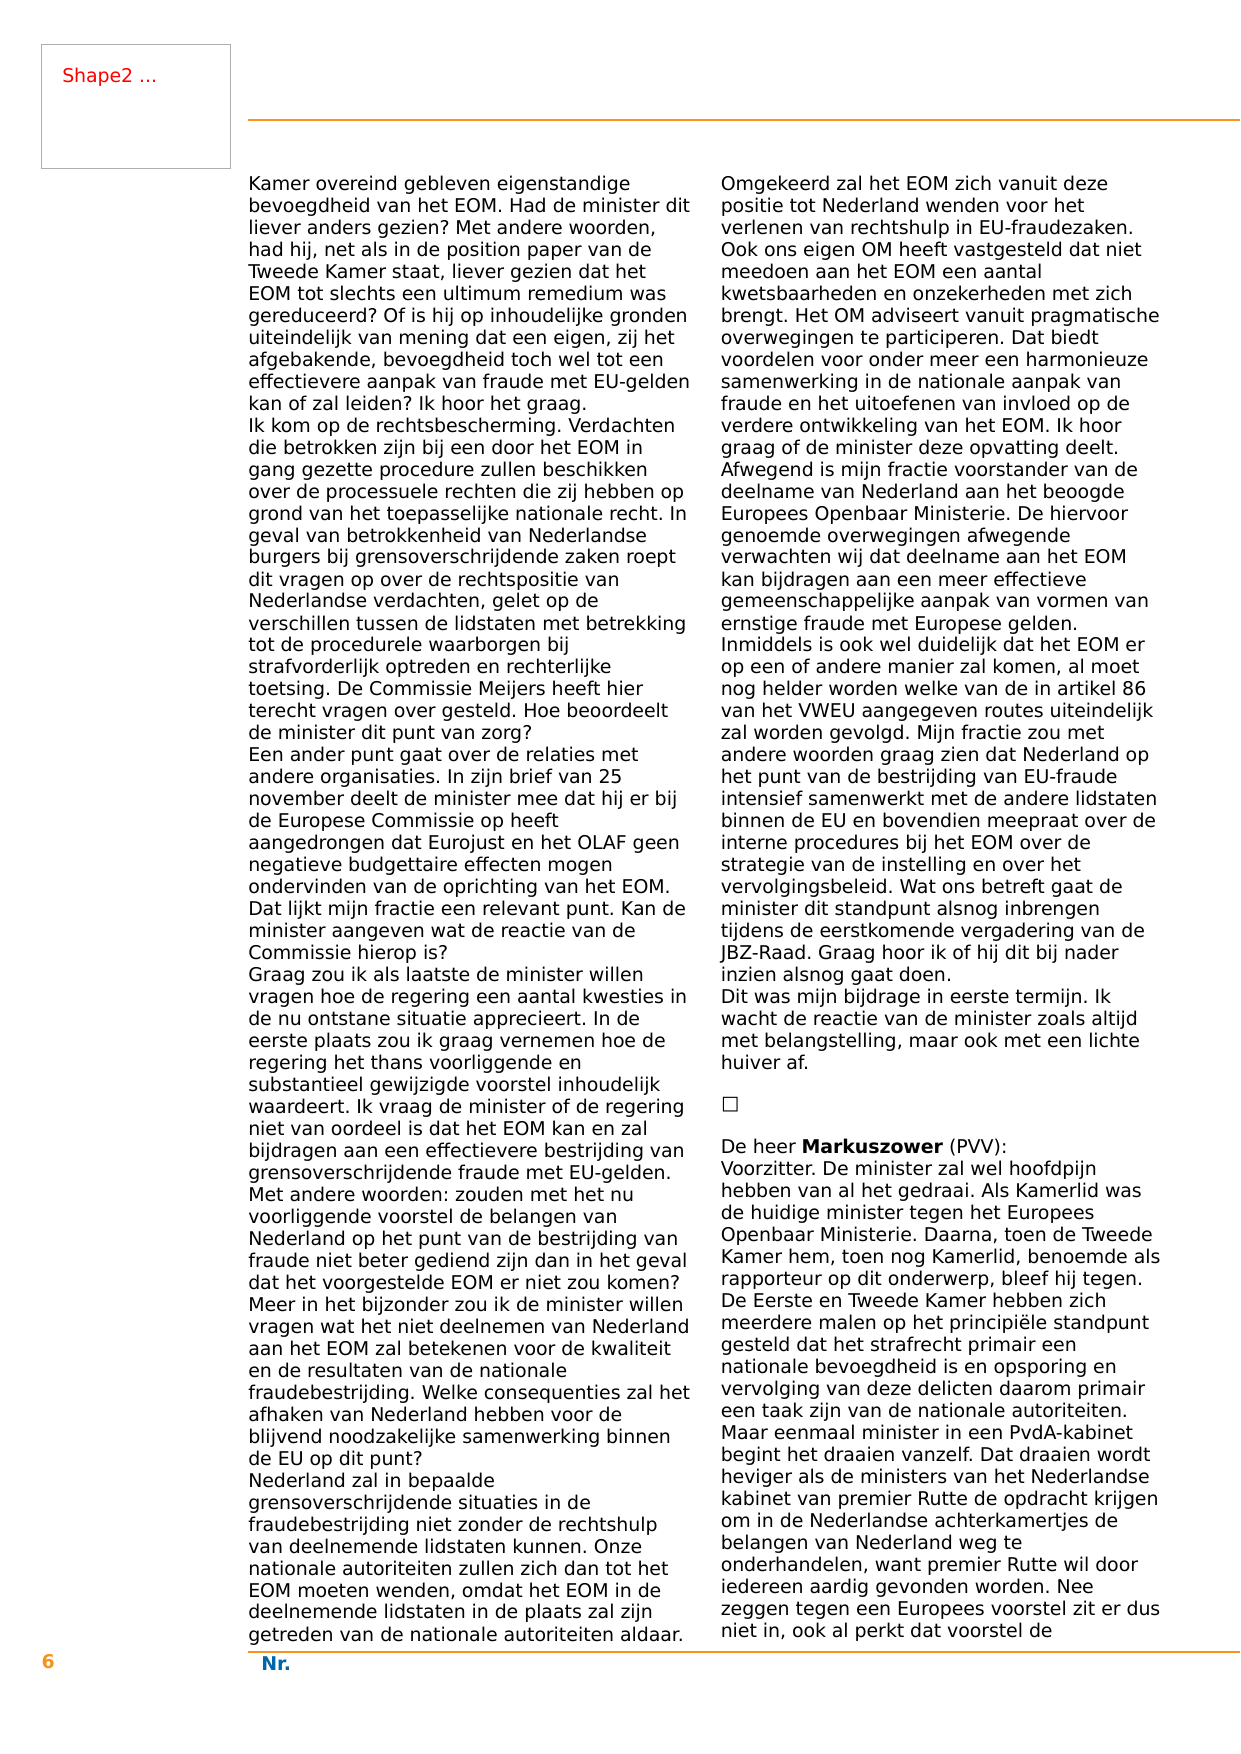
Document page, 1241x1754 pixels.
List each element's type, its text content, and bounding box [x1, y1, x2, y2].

text Kamer overeind gebleven eigenstandige bevoegdheid van het EOM. Had de minister dit liever anders gezien? Met andere woorden, had hij, net als in de position paper van de Tweede Kamer staat, liever gezien dat het EOM tot slechts een ultimum remedium was gereduceerd? Of is hij op inhoudelijke gronden uiteindelijk van mening dat een eigen, zij het afgebakende, bevoegdheid toch wel tot een effectievere aanpak van fraude met EU-gelden kan of zal leiden? Ik hoor het graag. [248, 173, 691, 414]
text Afwegend is mijn fractie voorstander van de deelname van Nederland aan het beoogde Europees Openbaar Ministerie. De hiervoor genoemde overwegingen afwegende verwachten wij dat deelname aan het EOM kan bijdragen aan een meer effectieve gemeenschappelijke aanpak van vormen van ernstige fraude met Europese gelden. Inmiddels is ook wel duidelijk dat het EOM er op een of andere manier zal komen, al moet nog helder worden welke van de in artikel 86 van het VWEU aangegeven routes uiteindelijk zal worden gevolgd. Mijn fractie zou met andere woorden graag zien dat Nederland op het punt van de bestrijding van EU-fraude intensief samenwerkt met de andere lidstaten binnen de EU en bovendien meepraat over de interne procedures bij het EOM over de strategie van de instelling en over het vervolgingsbeleid. Wat ons betreft gaat de minister dit standpunt alsnog inbrengen tijdens de eerstkomende vergadering van de JBZ-Raad. Graag hoor ik of hij dit bij nader inzien alsnog gaat doen. [721, 458, 1163, 986]
text Graag zou ik als laatste de minister willen vragen hoe de regering een aantal kwesties in de nu ontstane situatie apprecieert. In de eerste plaats zou ik graag vernemen hoe de regering het thans voorliggende en substantieel gewijzigde voorstel inhoudelijk waardeert. Ik vraag de minister of de regering niet van oordeel is dat het EOM kan en zal bijdragen aan een effectievere bestrijding van grensoverschrijdende fraude met EU-gelden. Met andere woorden: zouden met het nu voorliggende voorstel de belangen van Nederland op het punt van de bestrijding van fraude niet beter gediend zijn dan in het geval dat het voorgestelde EOM er niet zou komen? Meer in het bijzonder zou ik de minister willen vragen wat het niet deelnemen van Nederland aan het EOM zal betekenen voor de kwaliteit en de resultaten van de nationale fraudebestrijding. Welke consequenties zal het afhaken van Nederland hebben voor de blijvend noodzakelijke samenwerking binnen de EU op dit punt? [248, 964, 691, 1469]
text Voorzitter. De minister zal wel hoofdpijn hebben van al het gedraai. Als Kamerlid was de huidige minister tegen het Europees Openbaar Ministerie. Daarna, toen de Tweede Kamer hem, toen nog Kamerlid, benoemde als rapporteur op dit onderwerp, bleef hij tegen. De Eerste en Tweede Kamer hebben zich meerdere malen op het principiële standpunt gesteld dat het strafrecht primair een nationale bevoegdheid is en opsporing en vervolging van deze delicten daarom primair een taak zijn van de nationale autoriteiten. Maar eenmaal minister in een PvdA-kabinet begint het draaien vanzelf. Dat draaien wordt heviger als de ministers van het Nederlandse kabinet van premier Rutte de opdracht krijgen om in de Nederlandse achterkamertjes de belangen van Nederland weg te onderhandelen, want premier Rutte wil door iedereen aardig gevonden worden. Nee zeggen tegen een Europees voorstel zit er dus niet in, ook al perkt dat voorstel de [721, 1158, 1163, 1641]
text ⬜ [721, 1094, 1163, 1116]
text Een ander punt gaat over de relaties met andere organisaties. In zijn brief van 25 november deelt de minister mee dat hij er bij de Europese Commissie op heeft aangedrongen dat Eurojust en het OLAF geen negatieve budgettaire effecten mogen ondervinden van de oprichting van het EOM. Dat lijkt mijn fractie een relevant punt. Kan de minister aangeven wat de reactie van de Commissie hierop is? [248, 744, 691, 964]
text Omgekeerd zal het EOM zich vanuit deze positie tot Nederland wenden voor het verlenen van rechtshulp in EU-fraudezaken. Ook ons eigen OM heeft vastgesteld dat niet meedoen aan het EOM een aantal kwetsbaarheden en onzekerheden met zich brengt. Het OM adviseert vanuit pragmatische overwegingen te participeren. Dat biedt voordelen voor onder meer een harmonieuze samenwerking in de nationale aanpak van fraude en het uitoefenen van invloed op de verdere ontwikkeling van het EOM. Ik hoor graag of de minister deze opvatting deelt. [721, 173, 1163, 458]
text Ik kom op de rechtsbescherming. Verdachten die betrokken zijn bij een door het EOM in gang gezette procedure zullen beschikken over de processuele rechten die zij hebben op grond van het toepasselijke nationale recht. In geval van betrokkenheid van Nederlandse burgers bij grensoverschrijdende zaken roept dit vragen op over de rechtspositie van Nederlandse verdachten, gelet op de verschillen tussen de lidstaten met betrekking tot de procedurele waarborgen bij strafvorderlijk optreden en rechterlijke toetsing. De Commissie Meijers heeft hier terecht vragen over gesteld. Hoe beoordeelt de minister dit punt van zorg? [248, 414, 691, 744]
text Nederland zal in bepaalde grensoverschrijdende situaties in de fraudebestrijding niet zonder de rechtshulp van deelnemende lidstaten kunnen. Onze nationale autoriteiten zullen zich dan tot het EOM moeten wenden, omdat het EOM in de deelnemende lidstaten in de plaats zal zijn getreden van de nationale autoriteiten aldaar. [248, 1469, 691, 1645]
text Dit was mijn bijdrage in eerste termijn. Ik wacht de reactie van de minister zoals altijd met belangstelling, maar ook met een lichte huiver af. [721, 986, 1163, 1074]
text De heer Markuszower (PVV): [721, 1136, 1163, 1158]
